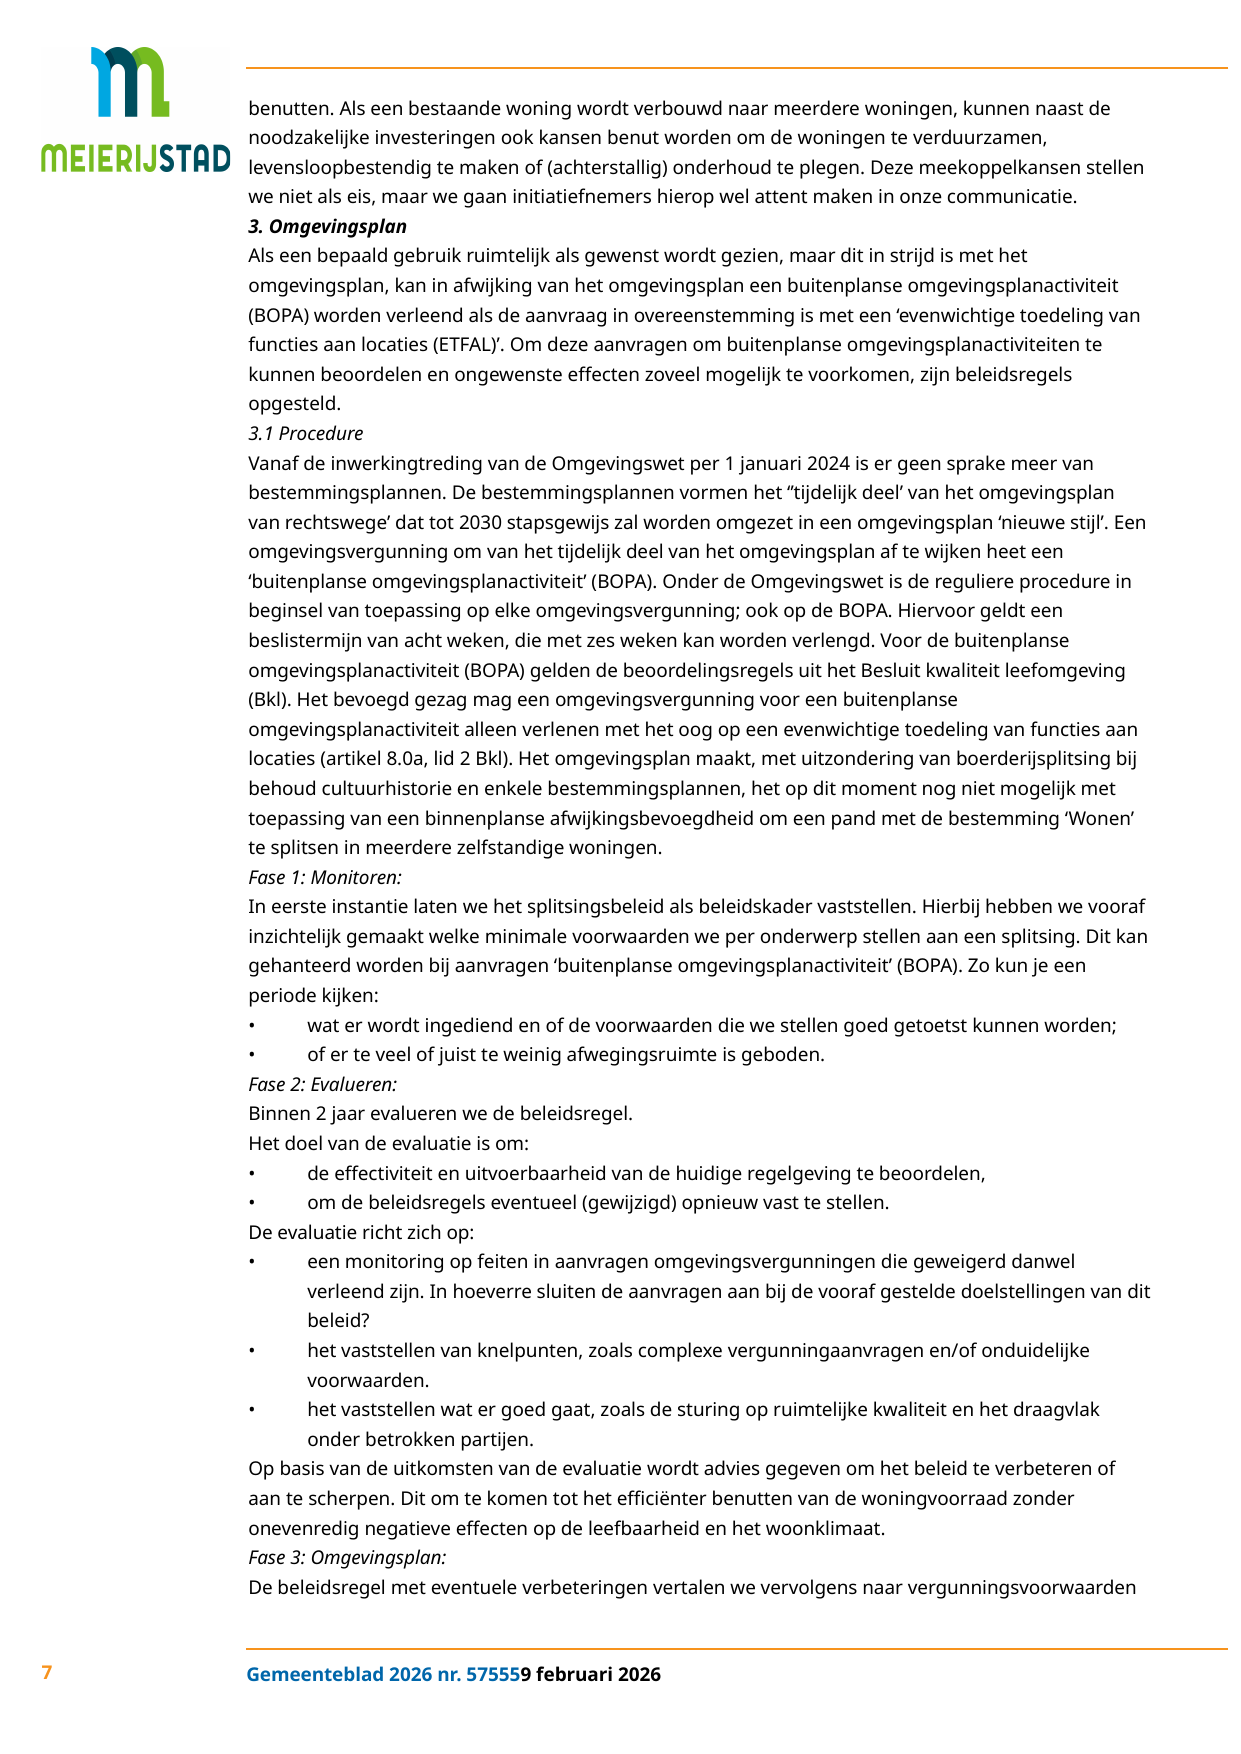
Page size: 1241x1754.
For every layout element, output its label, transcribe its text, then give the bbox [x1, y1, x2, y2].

text 3. Omgevingsplan [248, 213, 1152, 239]
list wat er wordt ingediend en of de voorwaarden die we stellen goed getoetst kunnen worden; [248, 1012, 1152, 1038]
text In eerste instantie laten we het splitsingsbeleid als beleidskader vaststellen. Hierbij hebben we vooraf inzichtelijk gemaakt welke minimale voorwaarden we per onderwerp stellen aan een splitsing. Dit kan gehanteerd worden bij aanvragen ‘buitenplanse omgevingsplanactiviteit’ (BOPA). Zo kun je een periode kijken: [248, 893, 1152, 1008]
text Binnen 2 jaar evalueren we de beleidsregel. [248, 1101, 1152, 1126]
list om de beleidsregels eventueel (gewijzigd) opnieuw vast te stellen. [248, 1189, 1152, 1215]
picture [41, 47, 231, 172]
list een monitoring op feiten in aanvragen omgevingsvergunningen die geweigerd danwel verleend zijn. In hoeverre sluiten de aanvragen aan bij de vooraf gestelde doelstellingen van dit beleid? [248, 1248, 1152, 1333]
text De beleidsregel met eventuele verbeteringen vertalen we vervolgens naar vergunningsvoorwaarden [248, 1574, 1152, 1600]
text De evaluatie richt zich op: [248, 1219, 1152, 1245]
list het vaststellen van knelpunten, zoals complexe vergunningaanvragen en/of onduidelijke voorwaarden. [248, 1337, 1152, 1393]
text Vanaf de inwerkingtreding van de Omgevingswet per 1 januari 2024 is er geen sprake meer van bestemmingsplannen. De bestemmingsplannen vormen het ‘’tijdelijk deel’ van het omgevingsplan van rechtswege’ dat tot 2030 stapsgewijs zal worden omgezet in een omgevingsplan ‘nieuwe stijl’. Een omgevingsvergunning om van het tijdelijk deel van het omgevingsplan af te wijken heet een ‘buitenplanse omgevingsplanactiviteit’ (BOPA). Onder de Omgevingswet is de reguliere procedure in beginsel van toepassing op elke omgevingsvergunning; ook op de BOPA. Hiervoor geldt een beslistermijn van acht weken, die met zes weken kan worden verlengd. Voor de buitenplanse omgevingsplanactiviteit (BOPA) gelden de beoordelingsregels uit het Besluit kwaliteit leefomgeving (Bkl). Het bevoegd gezag mag een omgevingsvergunning voor een buitenplanse omgevingsplanactiviteit alleen verlenen met het oog op een evenwichtige toedeling van functies aan locaties (artikel 8.0a, lid 2 Bkl). Het omgevingsplan maakt, met uitzondering van boerderijsplitsing bij behoud cultuurhistorie en enkele bestemmingsplannen, het op dit moment nog niet mogelijk met toepassing van een binnenplanse afwijkingsbevoegdheid om een pand met de bestemming ‘Wonen’ te splitsen in meerdere zelfstandige woningen. [248, 450, 1152, 860]
text Fase 3: Omgevingsplan: [248, 1544, 1152, 1570]
list de effectiviteit en uitvoerbaarheid van de huidige regelgeving te beoordelen, [248, 1160, 1152, 1186]
text benutten. Als een bestaande woning wordt verbouwd naar meerdere woningen, kunnen naast de noodzakelijke investeringen ook kansen benut worden om de woningen te verduurzamen, levensloopbestendig te maken of (achterstallig) onderhoud te plegen. Deze meekoppelkansen stellen we niet als eis, maar we gaan initiatiefnemers hierop wel attent maken in onze communicatie. [248, 95, 1152, 209]
text Fase 1: Monitoren: [248, 864, 1152, 890]
text Fase 2: Evalueren: [248, 1071, 1152, 1097]
list of er te veel of juist te weinig afwegingsruimte is geboden. [248, 1041, 1152, 1067]
list het vaststellen wat er goed gaat, zoals de sturing op ruimtelijke kwaliteit en het draagvlak onder betrokken partijen. [248, 1396, 1152, 1452]
text Op basis van de uitkomsten van de evaluatie wordt advies gegeven om het beleid te verbeteren of aan te scherpen. Dit om te komen tot het efficiënter benutten van de woningvoorraad zonder onevenredig negatieve effecten op de leefbaarheid en het woonklimaat. [248, 1456, 1152, 1541]
text Het doel van de evaluatie is om: [248, 1130, 1152, 1156]
text 3.1 Procedure [248, 420, 1152, 446]
text Als een bepaald gebruik ruimtelijk als gewenst wordt gezien, maar dit in strijd is met het omgevingsplan, kan in afwijking van het omgevingsplan een buitenplanse omgevingsplanactiviteit (BOPA) worden verleend als de aanvraag in overeenstemming is met een ‘evenwichtige toedeling van functies aan locaties (ETFAL)’. Om deze aanvragen om buitenplanse omgevingsplanactiviteiten te kunnen beoordelen en ongewenste effecten zoveel mogelijk te voorkomen, zijn beleidsregels opgesteld. [248, 243, 1152, 416]
